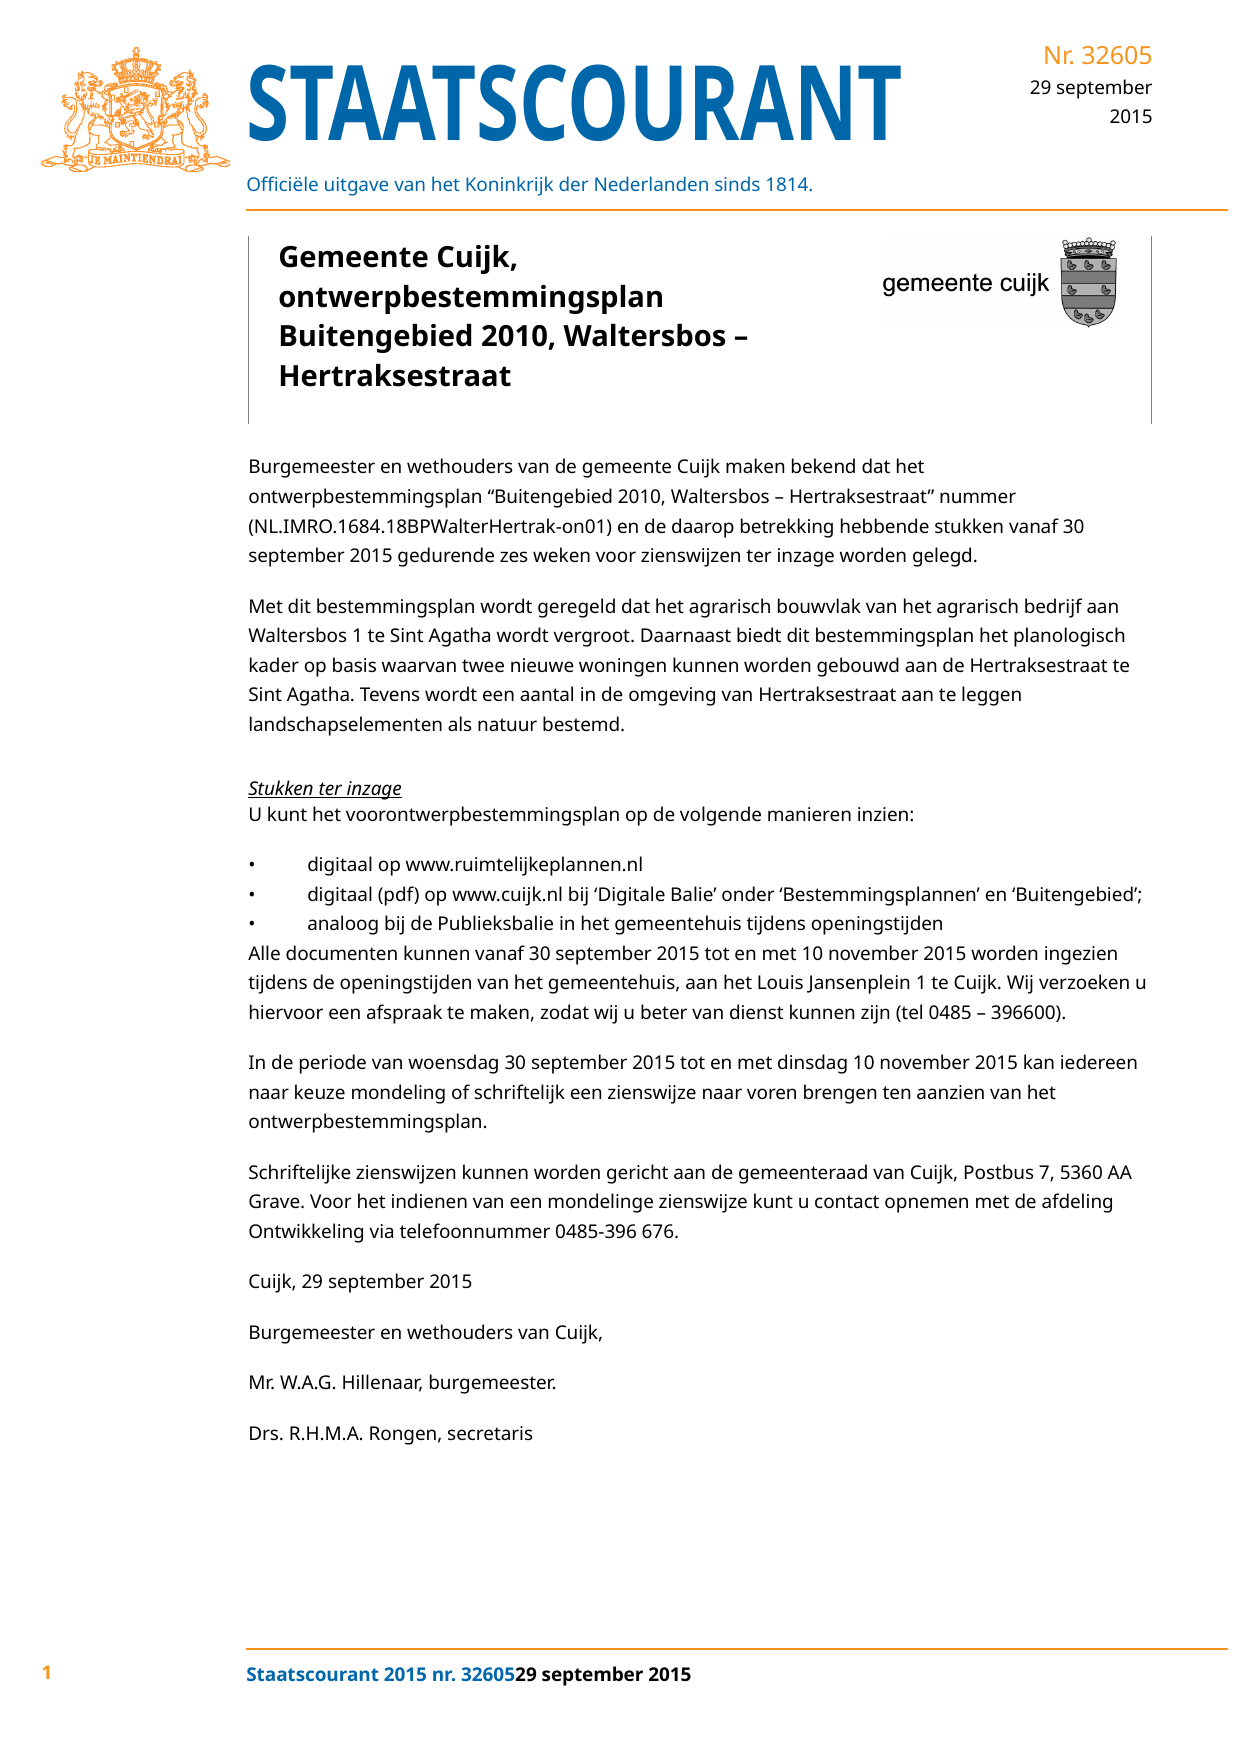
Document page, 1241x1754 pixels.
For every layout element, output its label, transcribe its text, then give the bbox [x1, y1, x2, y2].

text Burgemeester en wethouders van de gemeente Cuijk maken bekend dat het ontwerpbestemmingsplan “Buitengebied 2010, Waltersbos – Hertraksestraat” nummer (NL.IMRO.1684.18BPWalterHertrak-on01) en de daarop betrekking hebbende stukken vanaf 30 september 2015 gedurende zes weken voor zienswijzen ter inzage worden gelegd. [248, 454, 1152, 568]
picture [41, 47, 231, 172]
text Stukken ter inzage [248, 775, 1152, 801]
text Alle documenten kunnen vanaf 30 september 2015 tot en met 10 november 2015 worden ingezien tijdens de openingstijden van het gemeentehuis, aan het Louis Jansenplein 1 te Cuijk. Wij verzoeken u hiervoor een afspraak te maken, zodat wij u beter van dienst kunnen zijn (tel 0485 – 396600). [248, 940, 1152, 1025]
table_header [850, 236, 1151, 424]
text Drs. R.H.M.A. Rongen, secretaris [248, 1420, 1152, 1446]
list digitaal op www.ruimtelijkeplannen.nl [248, 851, 1152, 877]
text U kunt het voorontwerpbestemmingsplan op de volgende manieren inzien: [248, 801, 1152, 827]
text Mr. W.A.G. Hillenaar, burgemeester. [248, 1369, 1152, 1395]
text In de periode van woensdag 30 september 2015 tot en met dinsdag 10 november 2015 kan iedereen naar keuze mondeling of schriftelijk een zienswijze naar voren brengen ten aanzien van het ontwerpbestemmingsplan. [248, 1049, 1152, 1134]
list digitaal (pdf) op www.cuijk.nl bij ‘Digitale Balie’ onder ‘Bestemmingsplannen’ en ‘Buitengebied’; [248, 881, 1152, 907]
list analoog bij de Publieksbalie in het gemeentehuis tijdens openingstijden [248, 910, 1152, 936]
text Burgemeester en wethouders van Cuijk, [248, 1319, 1152, 1345]
text Cuijk, 29 september 2015 [248, 1269, 1152, 1294]
text Schriftelijke zienswijzen kunnen worden gericht aan de gemeenteraad van Cuijk, Postbus 7, 5360 AA Grave. Voor het indienen van een mondelinge zienswijze kunt u contact opnemen met de afdeling Ontwikkeling via telefoonnummer 0485-396 676. [248, 1159, 1152, 1244]
table_header Gemeente Cuijk, ontwerpbestemmingsplan Buitengebied 2010, Waltersbos – Hertraksestraat [249, 236, 850, 424]
picture [882, 236, 1119, 328]
text Met dit bestemmingsplan wordt geregeld dat het agrarisch bouwvlak van het agrarisch bedrijf aan Waltersbos 1 te Sint Agatha wordt vergroot. Daarnaast biedt dit bestemmingsplan het planologisch kader op basis waarvan twee nieuwe woningen kunnen worden gebouwd aan de Hertraksestraat te Sint Agatha. Tevens wordt een aantal in de omgeving van Hertraksestraat aan te leggen landschapselementen als natuur bestemd. [248, 593, 1152, 737]
